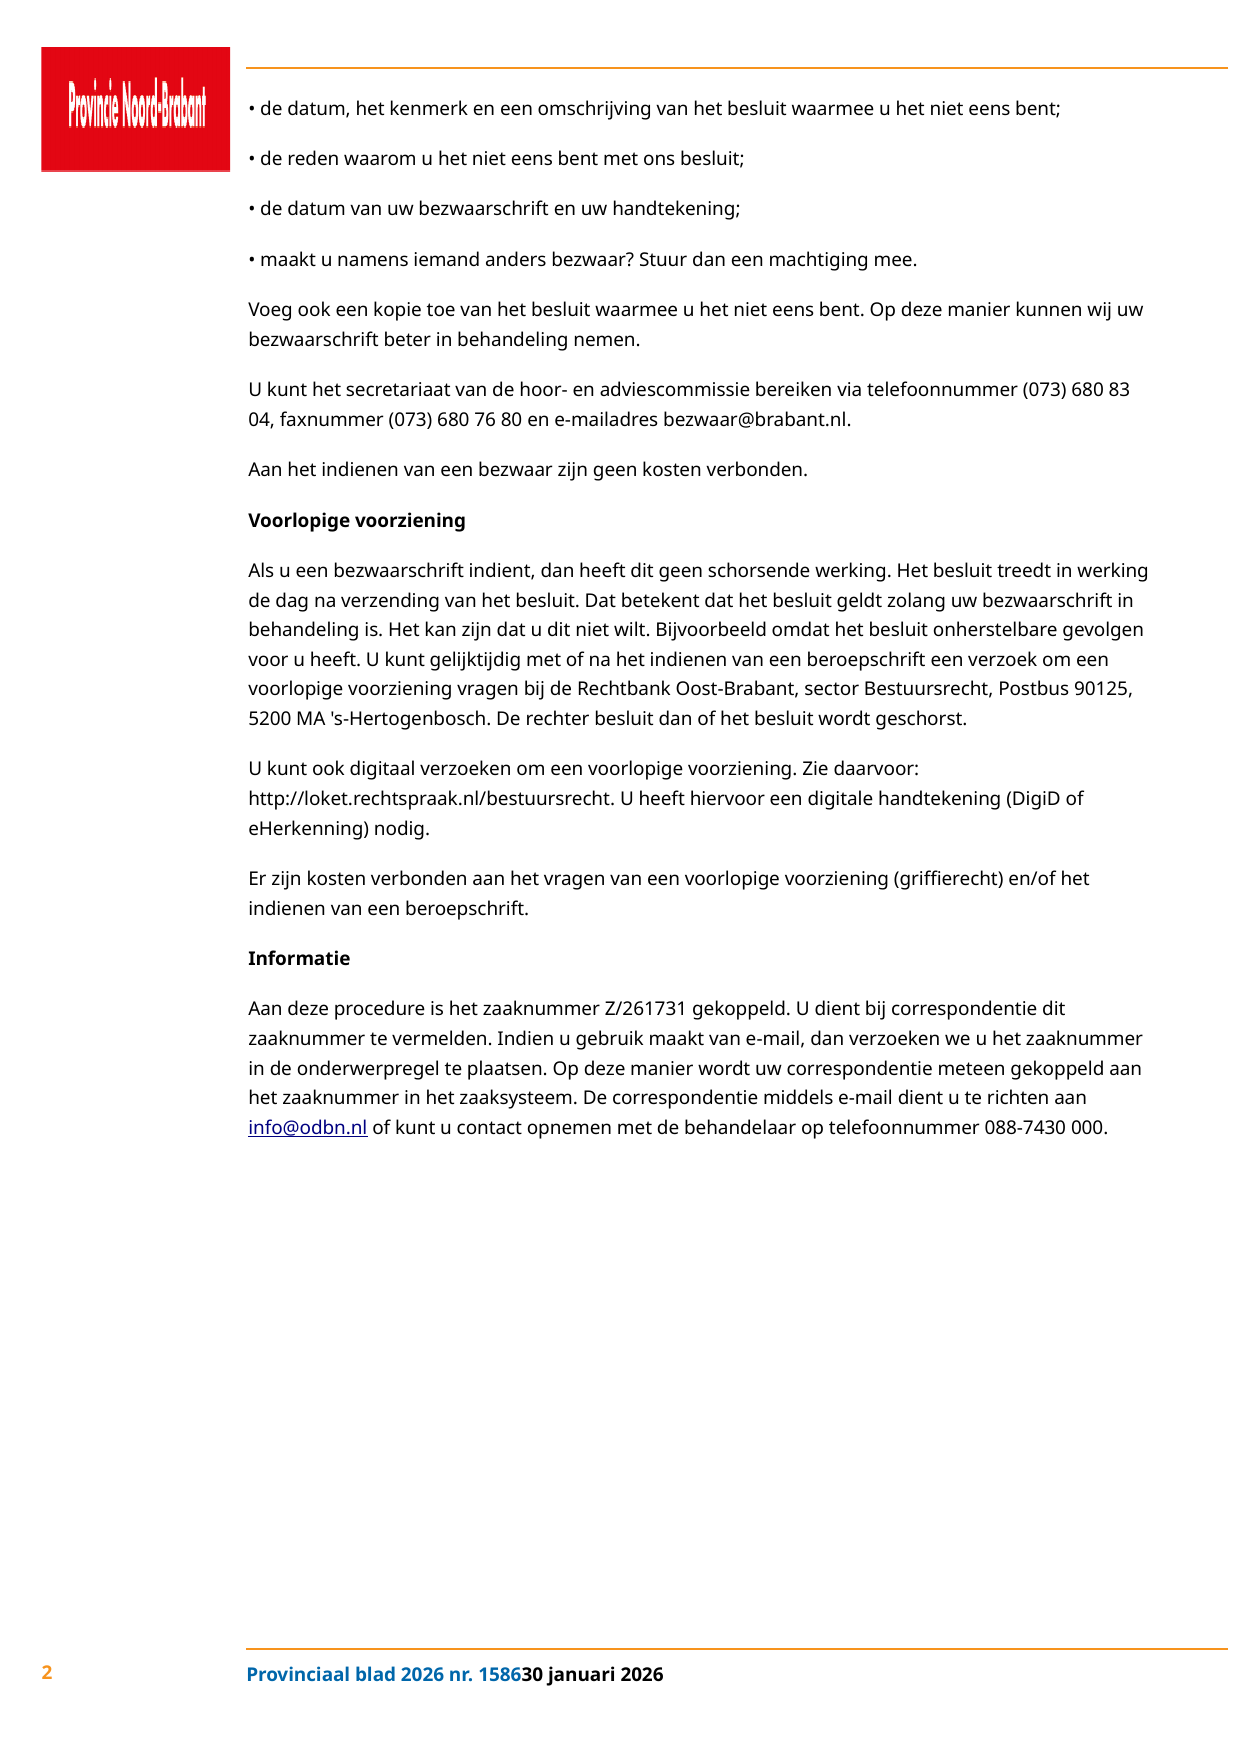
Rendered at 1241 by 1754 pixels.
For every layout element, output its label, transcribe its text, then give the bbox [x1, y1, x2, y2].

text U kunt ook digitaal verzoeken om een voorlopige voorziening. Zie daarvoor: http://loket.rechtspraak.nl/bestuursrecht. U heeft hiervoor een digitale handtekening (DigiD of eHerkenning) nodig. [248, 756, 1152, 841]
text Informatie [248, 945, 1152, 971]
picture [41, 47, 231, 172]
text • de reden waarom u het niet eens bent met ons besluit; [248, 145, 1152, 171]
text Als u een bezwaarschrift indient, dan heeft dit geen schorsende werking. Het besluit treedt in werking de dag na verzending van het besluit. Dat betekent dat het besluit geldt zolang uw bezwaarschrift in behandeling is. Het kan zijn dat u dit niet wilt. Bijvoorbeeld omdat het besluit onherstelbare gevolgen voor u heeft. U kunt gelijktijdig met of na het indienen van een beroepschrift een verzoek om een voorlopige voorziening vragen bij de Rechtbank Oost-Brabant, sector Bestuursrecht, Postbus 90125, 5200 MA 's‑Hertogenbosch. De rechter besluit dan of het besluit wordt geschorst. [248, 557, 1152, 731]
text • de datum van uw bezwaarschrift en uw handtekening; [248, 196, 1152, 221]
text Voorlopige voorziening [248, 507, 1152, 533]
text U kunt het secretariaat van de hoor- en adviescommissie bereiken via telefoonnummer (073) 680 83 04, faxnummer (073) 680 76 80 en e-mailadres bezwaar@brabant.nl. [248, 376, 1152, 432]
text • maakt u namens iemand anders bezwaar? Stuur dan een machtiging mee. [248, 246, 1152, 272]
text • de datum, het kenmerk en een omschrijving van het besluit waarmee u het niet eens bent; [248, 95, 1152, 121]
text Aan het indienen van een bezwaar zijn geen kosten verbonden. [248, 456, 1152, 482]
text Er zijn kosten verbonden aan het vragen van een voorlopige voorziening (griffierecht) en/of het indienen van een beroepschrift. [248, 865, 1152, 921]
text Aan deze procedure is het zaaknummer Z/261731 gekoppeld. U dient bij correspondentie dit zaaknummer te vermelden. Indien u gebruik maakt van e-mail, dan verzoeken we u het zaaknummer in de onderwerpregel te plaatsen. Op deze manier wordt uw correspondentie meteen gekoppeld aan het zaaknummer in het zaaksysteem. De correspondentie middels e-mail dient u te richten aan info@odbn.nl of kunt u contact opnemen met de behandelaar op telefoonnummer 088-7430 000. [248, 996, 1152, 1140]
text Voeg ook een kopie toe van het besluit waarmee u het niet eens bent. Op deze manier kunnen wij uw bezwaarschrift beter in behandeling nemen. [248, 296, 1152, 352]
